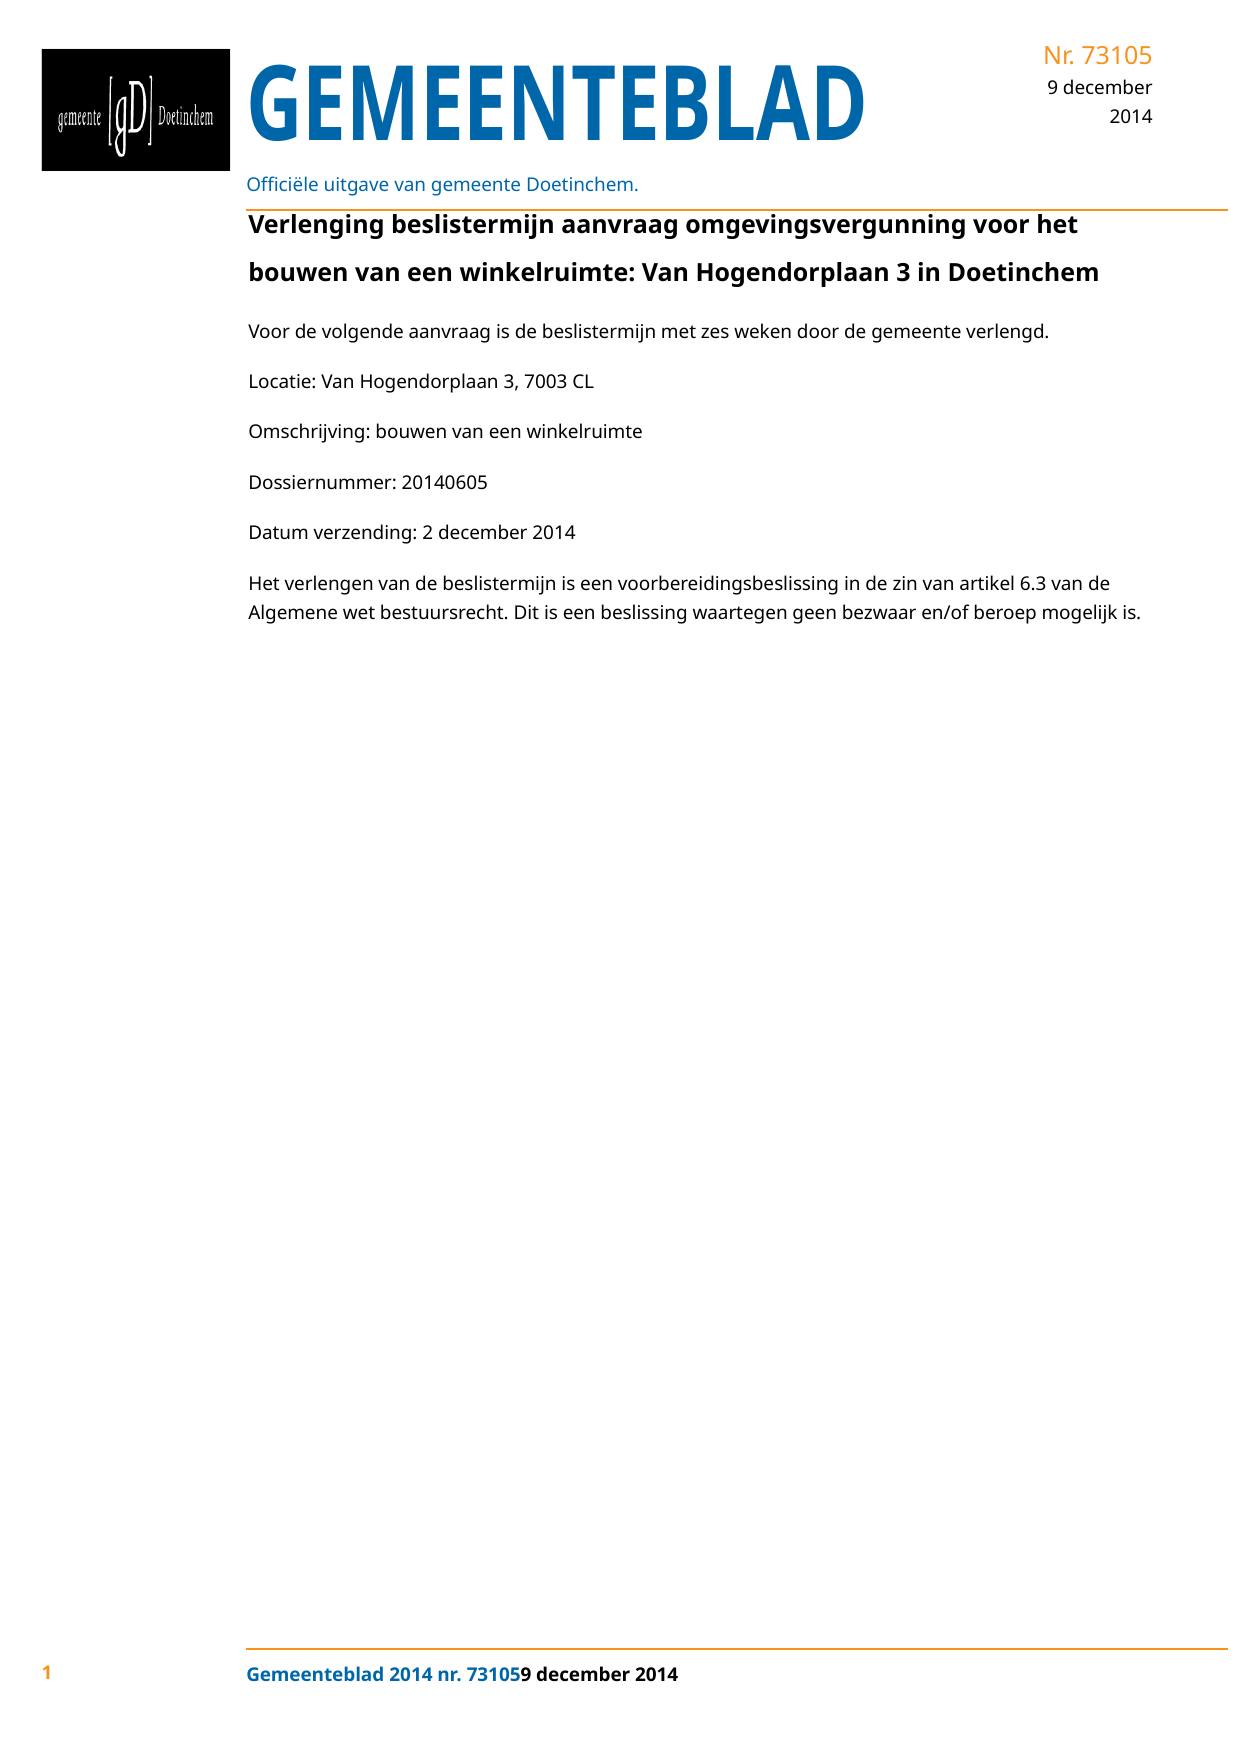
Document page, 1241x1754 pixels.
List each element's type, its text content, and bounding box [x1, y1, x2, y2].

text Datum verzending: 2 december 2014 [248, 519, 1152, 545]
picture [41, 47, 231, 172]
text Dossiernummer: 20140605 [248, 469, 1152, 495]
text Verlenging beslistermijn aanvraag omgevingsvergunning voor het bouwen van een winkelruimte: Van Hogendorplaan 3 in Doetinchem [248, 211, 1152, 288]
text Voor de volgende aanvraag is de beslistermijn met zes weken door de gemeente verlengd. [248, 318, 1152, 344]
text Locatie: Van Hogendorplaan 3, 7003 CL [248, 368, 1152, 394]
text Het verlengen van de beslistermijn is een voorbereidingsbeslissing in de zin van artikel 6.3 van de Algemene wet bestuursrecht. Dit is een beslissing waartegen geen bezwaar en/of beroep mogelijk is. [248, 570, 1152, 625]
text Omschrijving: bouwen van een winkelruimte [248, 419, 1152, 444]
